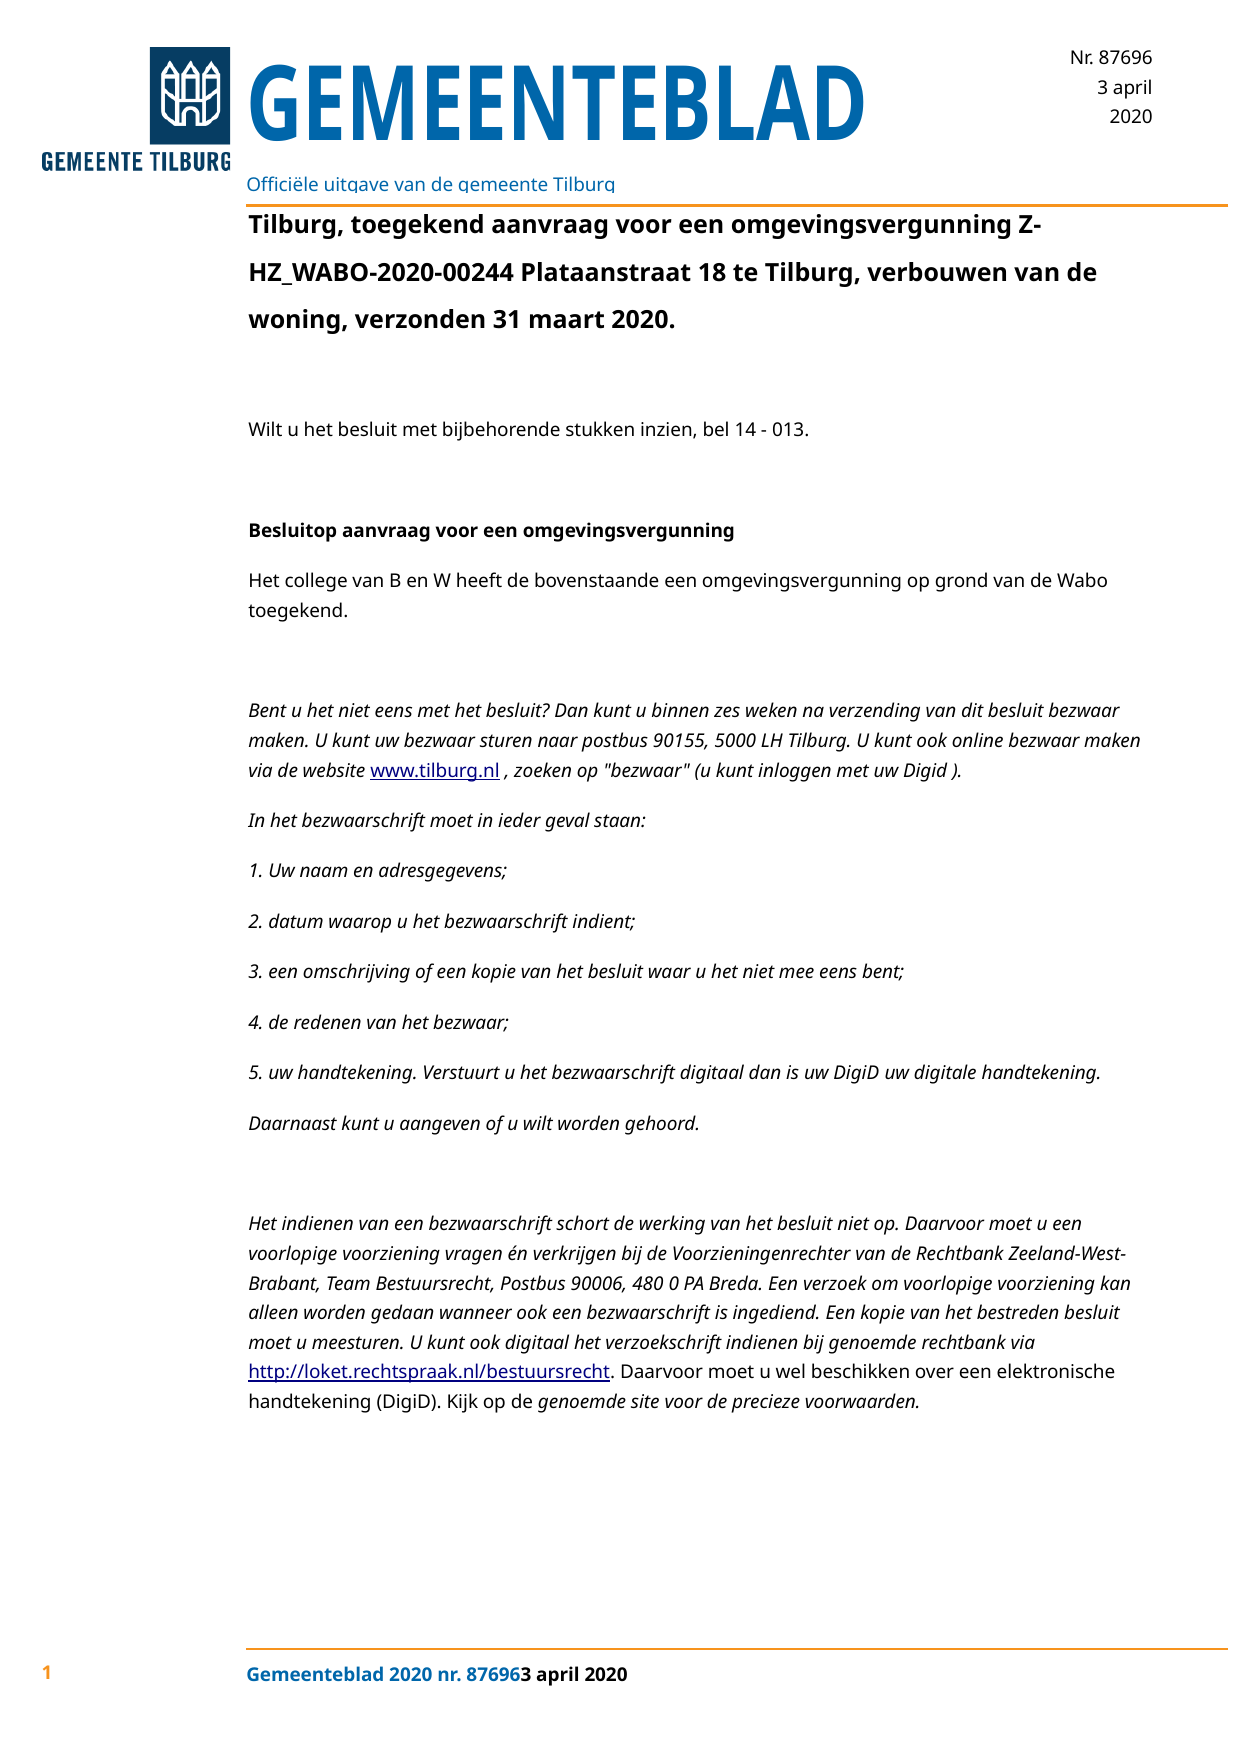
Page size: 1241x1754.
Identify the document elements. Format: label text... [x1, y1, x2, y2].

text Besluitop aanvraag voor een omgevingsvergunning [248, 517, 1152, 542]
text Het college van B en W heeft de bovenstaande een omgevingsvergunning op grond van de Wabo toegekend. [248, 567, 1152, 622]
text Daarnaast kunt u aangeven of u wilt worden gehoord. [248, 1110, 1152, 1135]
text 4. de redenen van het bezwaar; [248, 1009, 1152, 1034]
text Wilt u het besluit met bijbehorende stukken inzien, bel 14 - 013. [248, 416, 1152, 442]
text Bent u het niet eens met het besluit? Dan kunt u binnen zes weken na verzending van dit besluit bezwaar maken. U kunt uw bezwaar sturen naar postbus 90155, 5000 LH Tilburg. U kunt ook online bezwaar maken via de website www.tilburg.nl , zoeken op "bezwaar" (u kunt inloggen met uw Digid ). [248, 698, 1152, 782]
text Tilburg, toegekend aanvraag voor een omgevingsvergunning Z-HZ_WABO-2020-00244 Plataanstraat 18 te Tilburg, verbouwen van de woning, verzonden 31 maart 2020. [248, 207, 1152, 336]
text 1. Uw naam en adresgegevens; [248, 858, 1152, 883]
text 3. een omschrijving of een kopie van het besluit waar u het niet mee eens bent; [248, 958, 1152, 984]
picture [41, 47, 231, 172]
text 2. datum waarop u het bezwaarschrift indient; [248, 908, 1152, 934]
text In het bezwaarschrift moet in ieder geval staan: [248, 807, 1152, 833]
text 5. uw handtekening. Verstuurt u het bezwaarschrift digitaal dan is uw DigiD uw digitale handtekening. [248, 1059, 1152, 1085]
text Het indienen van een bezwaarschrift schort de werking van het besluit niet op. Daarvoor moet u een voorlopige voorziening vragen én verkrijgen bij de Voorzieningenrechter van de Rechtbank Zeeland-West-Brabant, Team Bestuursrecht, Postbus 90006, 480 0 PA Breda. Een verzoek om voorlopige voorziening kan alleen worden gedaan wanneer ook een bezwaarschrift is ingediend. Een kopie van het bestreden besluit moet u meesturen. U kunt ook digitaal het verzoekschrift indienen bij genoemde rechtbank via http://loket.rechtspraak.nl/bestuursrecht. Daarvoor moet u wel beschikken over een elektronische handtekening (DigiD). Kijk op de genoemde site voor de precieze voorwaarden. [248, 1211, 1152, 1414]
